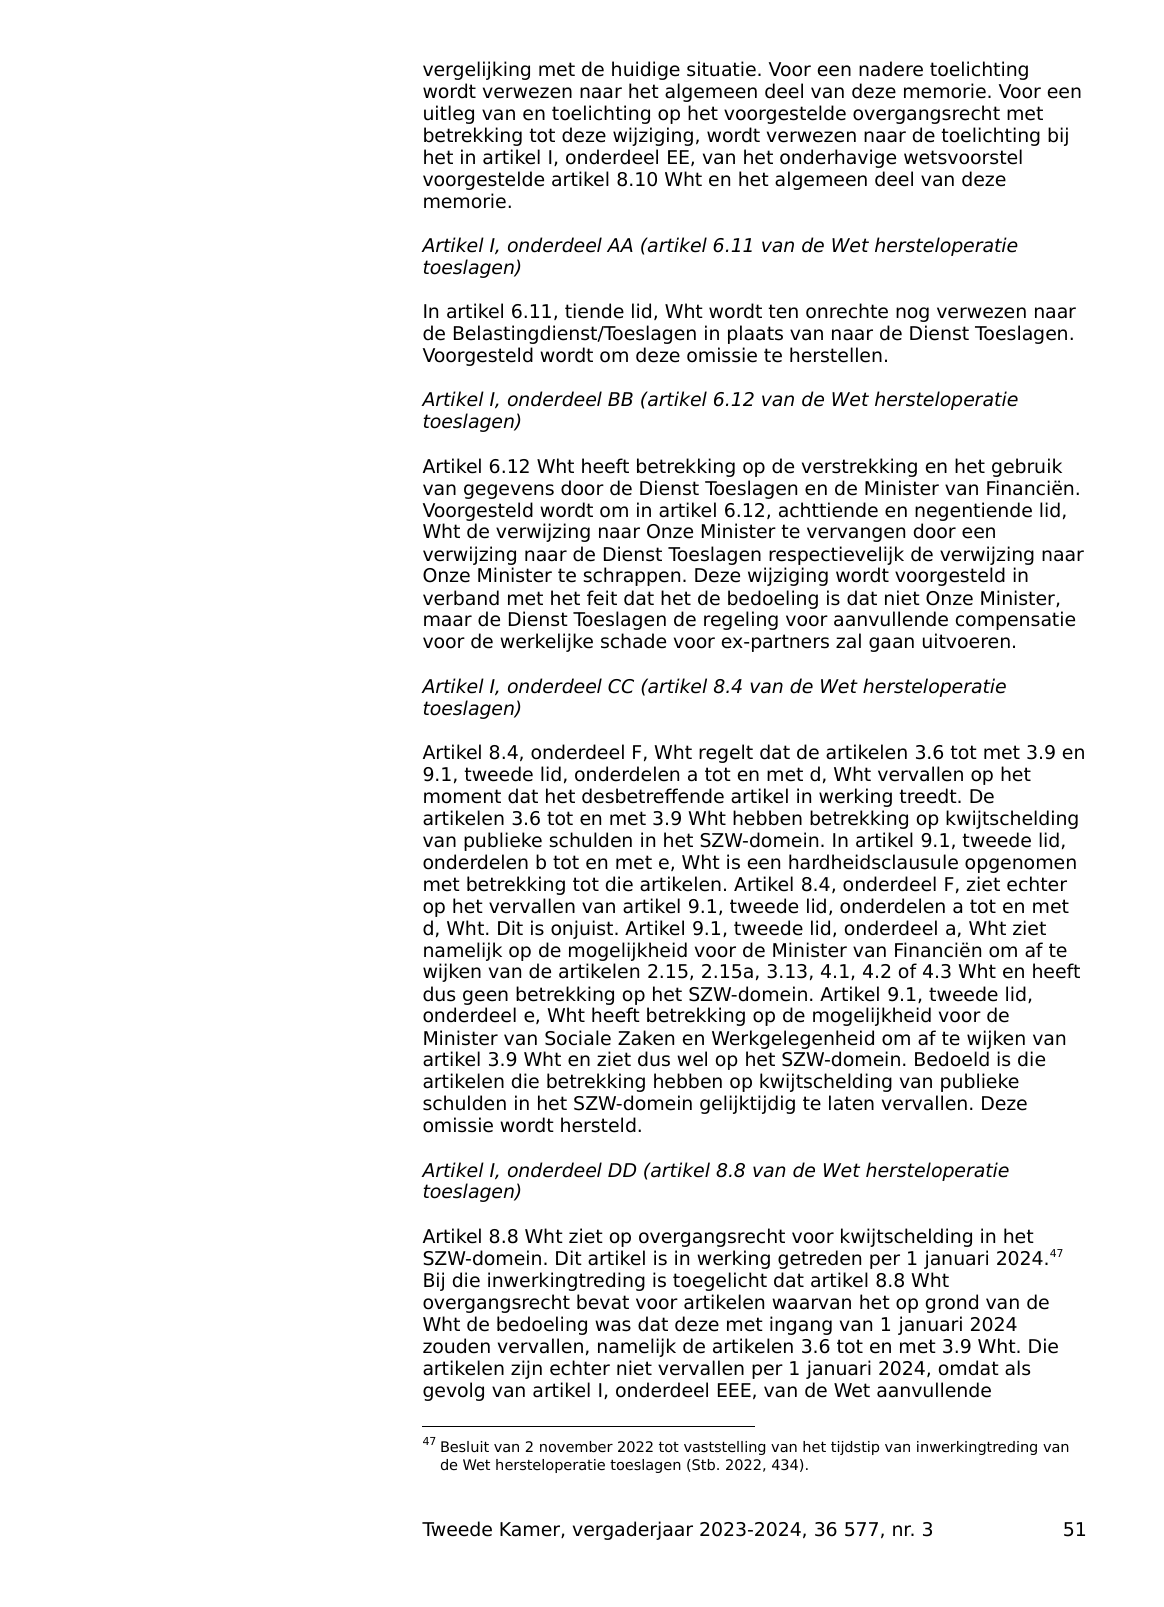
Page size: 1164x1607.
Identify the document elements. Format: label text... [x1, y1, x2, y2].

text Artikel 8.8 Wht ziet op overgangsrecht voor kwijtschelding in het SZW-domein. Dit artikel is in werking getreden per 1 januari 2024. Bij die inwerkingtreding is toegelicht dat artikel 8.8 Wht overgangsrecht bevat voor artikelen waarvan het op grond van de Wht de bedoeling was dat deze met ingang van 1 januari 2024 zouden vervallen, namelijk de artikelen 3.6 tot en met 3.9 Wht. Die artikelen zijn echter niet vervallen per 1 januari 2024, omdat als gevolg van artikel I, onderdeel EEE, van de Wet aanvullende [422, 1226, 1087, 1401]
subtitle Artikel I, onderdeel DD (artikel 8.8 van de Wet hersteloperatie toeslagen) [422, 1159, 1087, 1203]
text vergelijking met de huidige situatie. Voor een nadere toelichting wordt verwezen naar het algemeen deel van deze memorie. Voor een uitleg van en toelichting op het voorgestelde overgangsrecht met betrekking tot deze wijziging, wordt verwezen naar de toelichting bij het in artikel I, onderdeel EE, van het onderhavige wetsvoorstel voorgestelde artikel 8.10 Wht en het algemeen deel van deze memorie. [422, 59, 1087, 213]
text In artikel 6.11, tiende lid, Wht wordt ten onrechte nog verwezen naar de Belastingdienst/Toeslagen in plaats van naar de Dienst Toeslagen. Voorgesteld wordt om deze omissie te herstellen. [422, 301, 1087, 367]
subtitle Artikel I, onderdeel CC (artikel 8.4 van de Wet hersteloperatie toeslagen) [422, 676, 1087, 719]
text Besluit van 2 november 2022 tot vaststelling van het tijdstip van inwerkingtreding van de Wet hersteloperatie toeslagen (Stb. 2022, 434). [422, 1435, 1087, 1474]
subtitle Artikel I, onderdeel AA (artikel 6.11 van de Wet hersteloperatie toeslagen) [422, 235, 1087, 279]
text Artikel 6.12 Wht heeft betrekking op de verstrekking en het gebruik van gegevens door de Dienst Toeslagen en de Minister van Financiën. Voorgesteld wordt om in artikel 6.12, achttiende en negentiende lid, Wht de verwijzing naar Onze Minister te vervangen door een verwijzing naar de Dienst Toeslagen respectievelijk de verwijzing naar Onze Minister te schrappen. Deze wijziging wordt voorgesteld in verband met het feit dat het de bedoeling is dat niet Onze Minister, maar de Dienst Toeslagen de regeling voor aanvullende compensatie voor de werkelijke schade voor ex-partners zal gaan uitvoeren. [422, 456, 1087, 653]
text Artikel 8.4, onderdeel F, Wht regelt dat de artikelen 3.6 tot met 3.9 en 9.1, tweede lid, onderdelen a tot en met d, Wht vervallen op het moment dat het desbetreffende artikel in werking treedt. De artikelen 3.6 tot en met 3.9 Wht hebben betrekking op kwijtschelding van publieke schulden in het SZW-domein. In artikel 9.1, tweede lid, onderdelen b tot en met e, Wht is een hardheidsclausule opgenomen met betrekking tot die artikelen. Artikel 8.4, onderdeel F, ziet echter op het vervallen van artikel 9.1, tweede lid, onderdelen a tot en met d, Wht. Dit is onjuist. Artikel 9.1, tweede lid, onderdeel a, Wht ziet namelijk op de mogelijkheid voor de Minister van Financiën om af te wijken van de artikelen 2.15, 2.15a, 3.13, 4.1, 4.2 of 4.3 Wht en heeft dus geen betrekking op het SZW-domein. Artikel 9.1, tweede lid, onderdeel e, Wht heeft betrekking op de mogelijkheid voor de Minister van Sociale Zaken en Werkgelegenheid om af te wijken van artikel 3.9 Wht en ziet dus wel op het SZW-domein. Bedoeld is die artikelen die betrekking hebben op kwijtschelding van publieke schulden in het SZW-domein gelijktijdig te laten vervallen. Deze omissie wordt hersteld. [422, 742, 1087, 1137]
subtitle Artikel I, onderdeel BB (artikel 6.12 van de Wet hersteloperatie toeslagen) [422, 389, 1087, 433]
